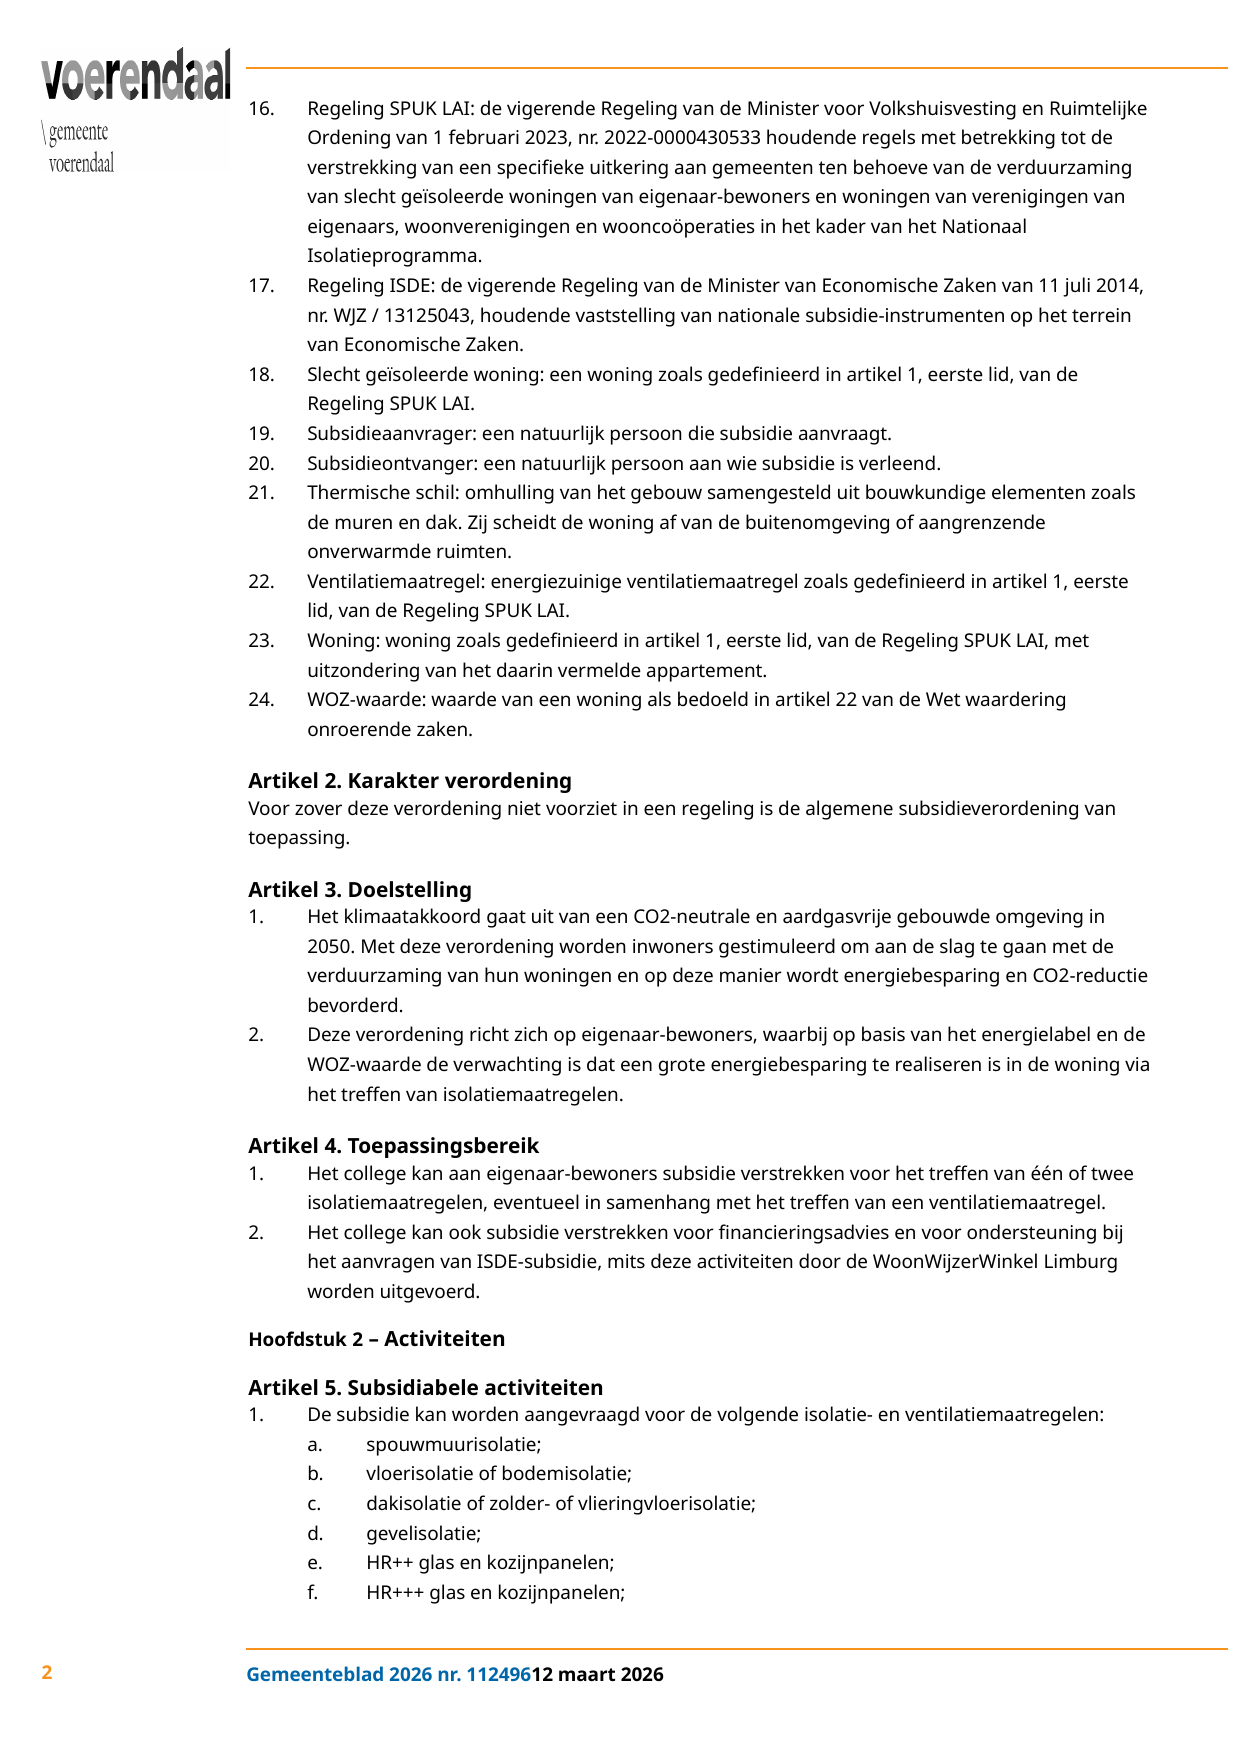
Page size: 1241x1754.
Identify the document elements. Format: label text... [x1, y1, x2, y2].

list Het klimaatakkoord gaat uit van een CO2-neutrale en aardgasvrije gebouwde omgeving in 2050. Met deze verordening worden inwoners gestimuleerd om aan de slag te gaan met de verduurzaming van hun woningen en op deze manier wordt energiebesparing en CO2-reductie bevorderd. [248, 903, 1152, 1018]
list Ventilatiemaatregel: energiezuinige ventilatiemaatregel zoals gedefinieerd in artikel 1, eerste lid, van de Regeling SPUK LAI. [248, 568, 1152, 623]
list Subsidieaanvrager: een natuurlijk persoon die subsidie aanvraagt. [248, 420, 1152, 446]
list Subsidieontvanger: een natuurlijk persoon aan wie subsidie is verleend. [248, 450, 1152, 476]
text Hoofdstuk 2 – Activiteiten [248, 1324, 1152, 1352]
list dakisolatie of zolder- of vlieringvloerisolatie; [307, 1490, 1152, 1516]
text Artikel 5. Subsidiabele activiteiten [248, 1373, 1152, 1401]
list Thermische schil: omhulling van het gebouw samengesteld uit bouwkundige elementen zoals de muren en dak. Zij scheidt de woning af van de buitenomgeving of aangrenzende onverwarmde ruimten. [248, 479, 1152, 564]
text Artikel 3. Doelstelling [248, 875, 1152, 903]
list HR++ glas en kozijnpanelen; [307, 1549, 1152, 1575]
list Het college kan ook subsidie verstrekken voor financieringsadvies en voor ondersteuning bij het aanvragen van ISDE-subsidie, mits deze activiteiten door de WoonWijzerWinkel Limburg worden uitgevoerd. [248, 1219, 1152, 1304]
list spouwmuurisolatie; [307, 1431, 1152, 1457]
list Regeling ISDE: de vigerende Regeling van de Minister van Economische Zaken van 11 juli 2014, nr. WJZ / 13125043, houdende vaststelling van nationale subsidie-instrumenten op het terrein van Economische Zaken. [248, 272, 1152, 357]
text Voor zover deze verordening niet voorziet in een regeling is de algemene subsidieverordening van toepassing. [248, 795, 1152, 850]
list Slecht geïsoleerde woning: een woning zoals gedefinieerd in artikel 1, eerste lid, van de Regeling SPUK LAI. [248, 361, 1152, 416]
list gevelisolatie; [307, 1520, 1152, 1545]
list WOZ-waarde: waarde van een woning als bedoeld in artikel 22 van de Wet waardering onroerende zaken. [248, 686, 1152, 742]
list HR+++ glas en kozijnpanelen; [307, 1579, 1152, 1604]
list Regeling SPUK LAI: de vigerende Regeling van de Minister voor Volkshuisvesting en Ruimtelijke Ordening van 1 februari 2023, nr. 2022-0000430533 houdende regels met betrekking tot de verstrekking van een specifieke uitkering aan gemeenten ten behoeve van de verduurzaming van slecht geïsoleerde woningen van eigenaar-bewoners en woningen van verenigingen van eigenaars, woonverenigingen en wooncoöperaties in het kader van het Nationaal Isolatieprogramma. [248, 95, 1152, 268]
text Artikel 2. Karakter verordening [248, 766, 1152, 795]
list vloerisolatie of bodemisolatie; [307, 1461, 1152, 1486]
text Artikel 4. Toepassingsbereik [248, 1131, 1152, 1160]
list De subsidie kan worden aangevraagd voor de volgende isolatie- en ventilatiemaatregelen: [248, 1401, 1152, 1427]
list Woning: woning zoals gedefinieerd in artikel 1, eerste lid, van de Regeling SPUK LAI, met uitzondering van het daarin vermelde appartement. [248, 627, 1152, 683]
picture [41, 47, 231, 172]
list Deze verordening richt zich op eigenaar-bewoners, waarbij op basis van het energielabel en de WOZ-waarde de verwachting is dat een grote energiebesparing te realiseren is in de woning via het treffen van isolatiemaatregelen. [248, 1022, 1152, 1107]
list Het college kan aan eigenaar-bewoners subsidie verstrekken voor het treffen van één of twee isolatiemaatregelen, eventueel in samenhang met het treffen van een ventilatiemaatregel. [248, 1160, 1152, 1215]
